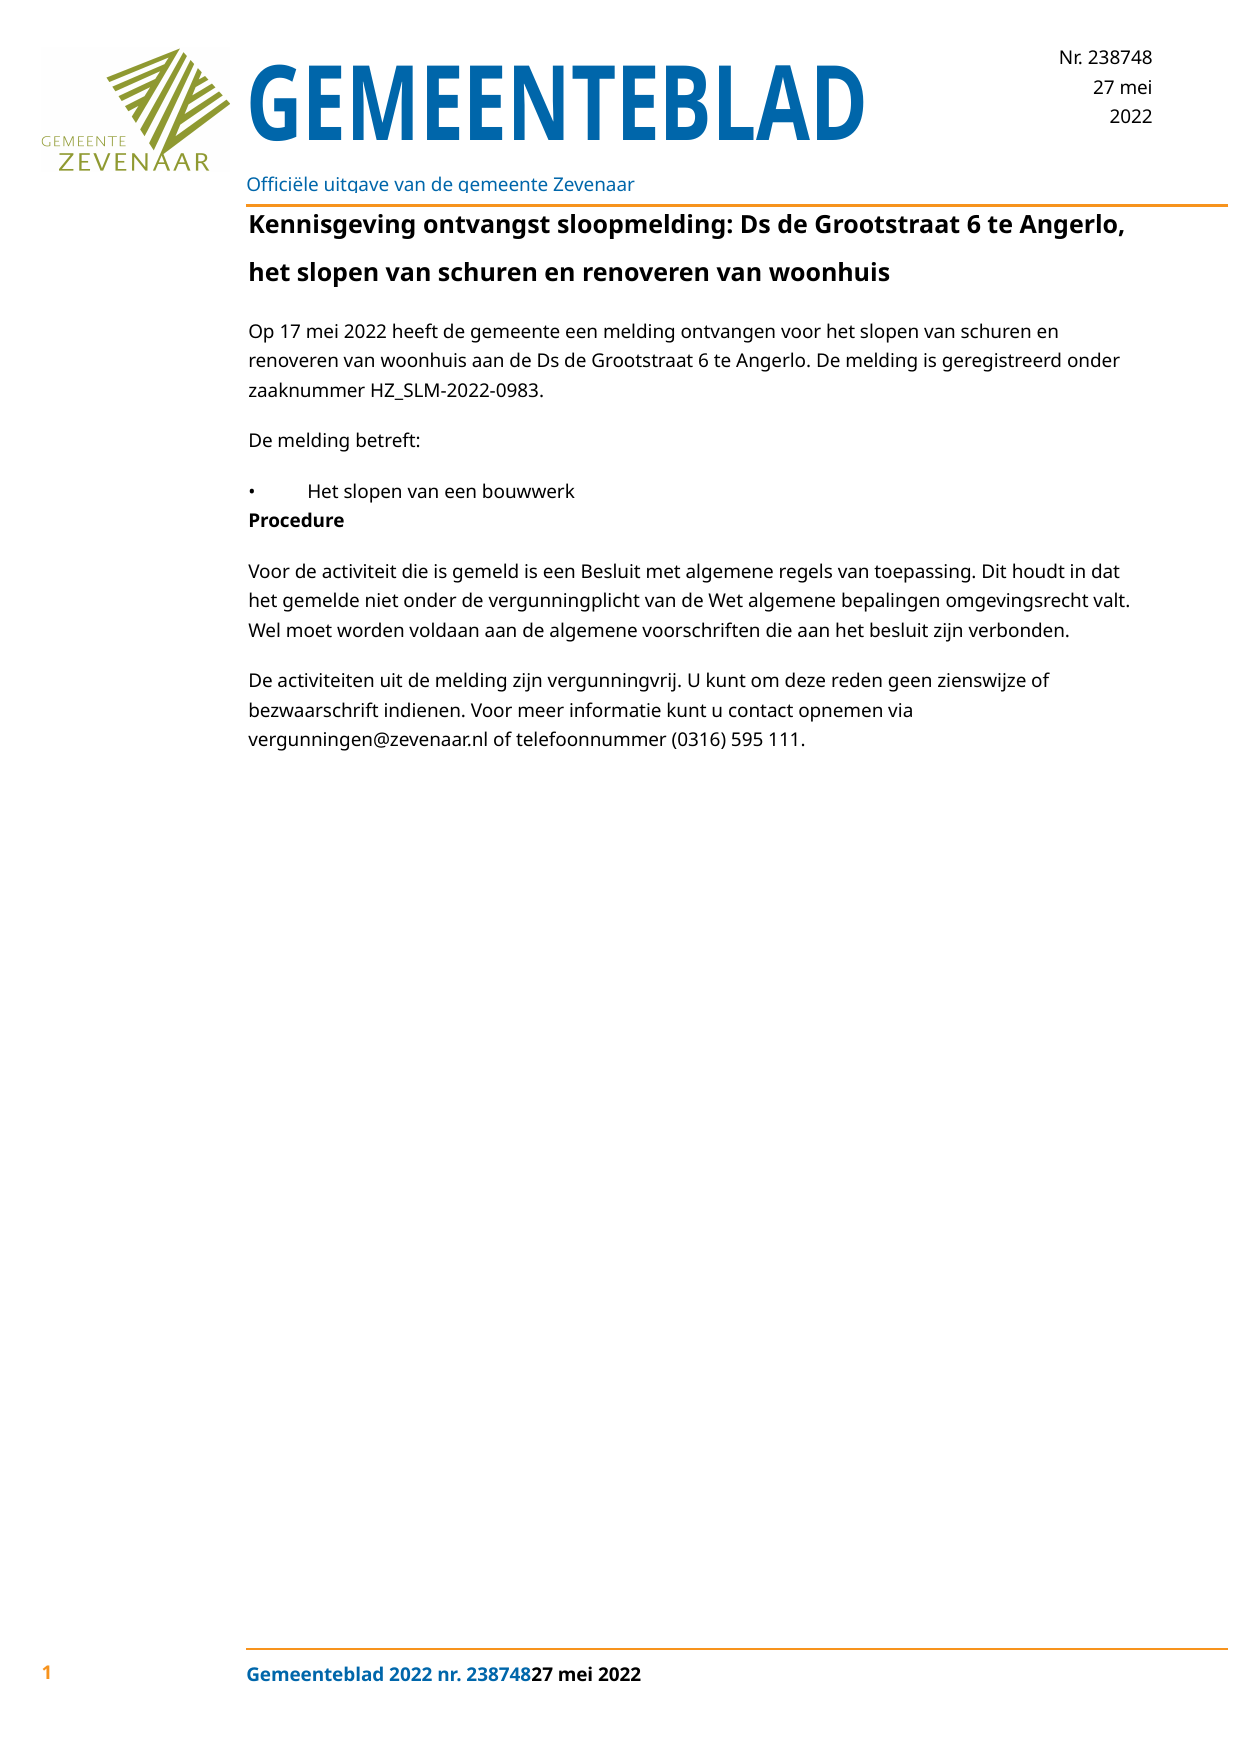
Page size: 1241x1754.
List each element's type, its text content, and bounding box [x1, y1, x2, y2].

list Het slopen van een bouwwerk [248, 478, 1152, 504]
text De activiteiten uit de melding zijn vergunningvrij. U kunt om deze reden geen zienswijze of bezwaarschrift indienen. Voor meer informatie kunt u contact opnemen via vergunningen@zevenaar.nl of telefoonnummer (0316) 595 111. [248, 667, 1152, 752]
picture [41, 47, 231, 172]
text Op 17 mei 2022 heeft de gemeente een melding ontvangen voor het slopen van schuren en renoveren van woonhuis aan de Ds de Grootstraat 6 te Angerlo. De melding is geregistreerd onder zaaknummer HZ_SLM-2022-0983. [248, 318, 1152, 403]
text De melding betreft: [248, 427, 1152, 453]
text Kennisgeving ontvangst sloopmelding: Ds de Grootstraat 6 te Angerlo, het slopen van schuren en renoveren van woonhuis [248, 207, 1152, 288]
text Procedure [248, 507, 1152, 533]
text Voor de activiteit die is gemeld is een Besluit met algemene regels van toepassing. Dit houdt in dat het gemelde niet onder de vergunningplicht van de Wet algemene bepalingen omgevingsrecht valt. Wel moet worden voldaan aan de algemene voorschriften die aan het besluit zijn verbonden. [248, 558, 1152, 643]
